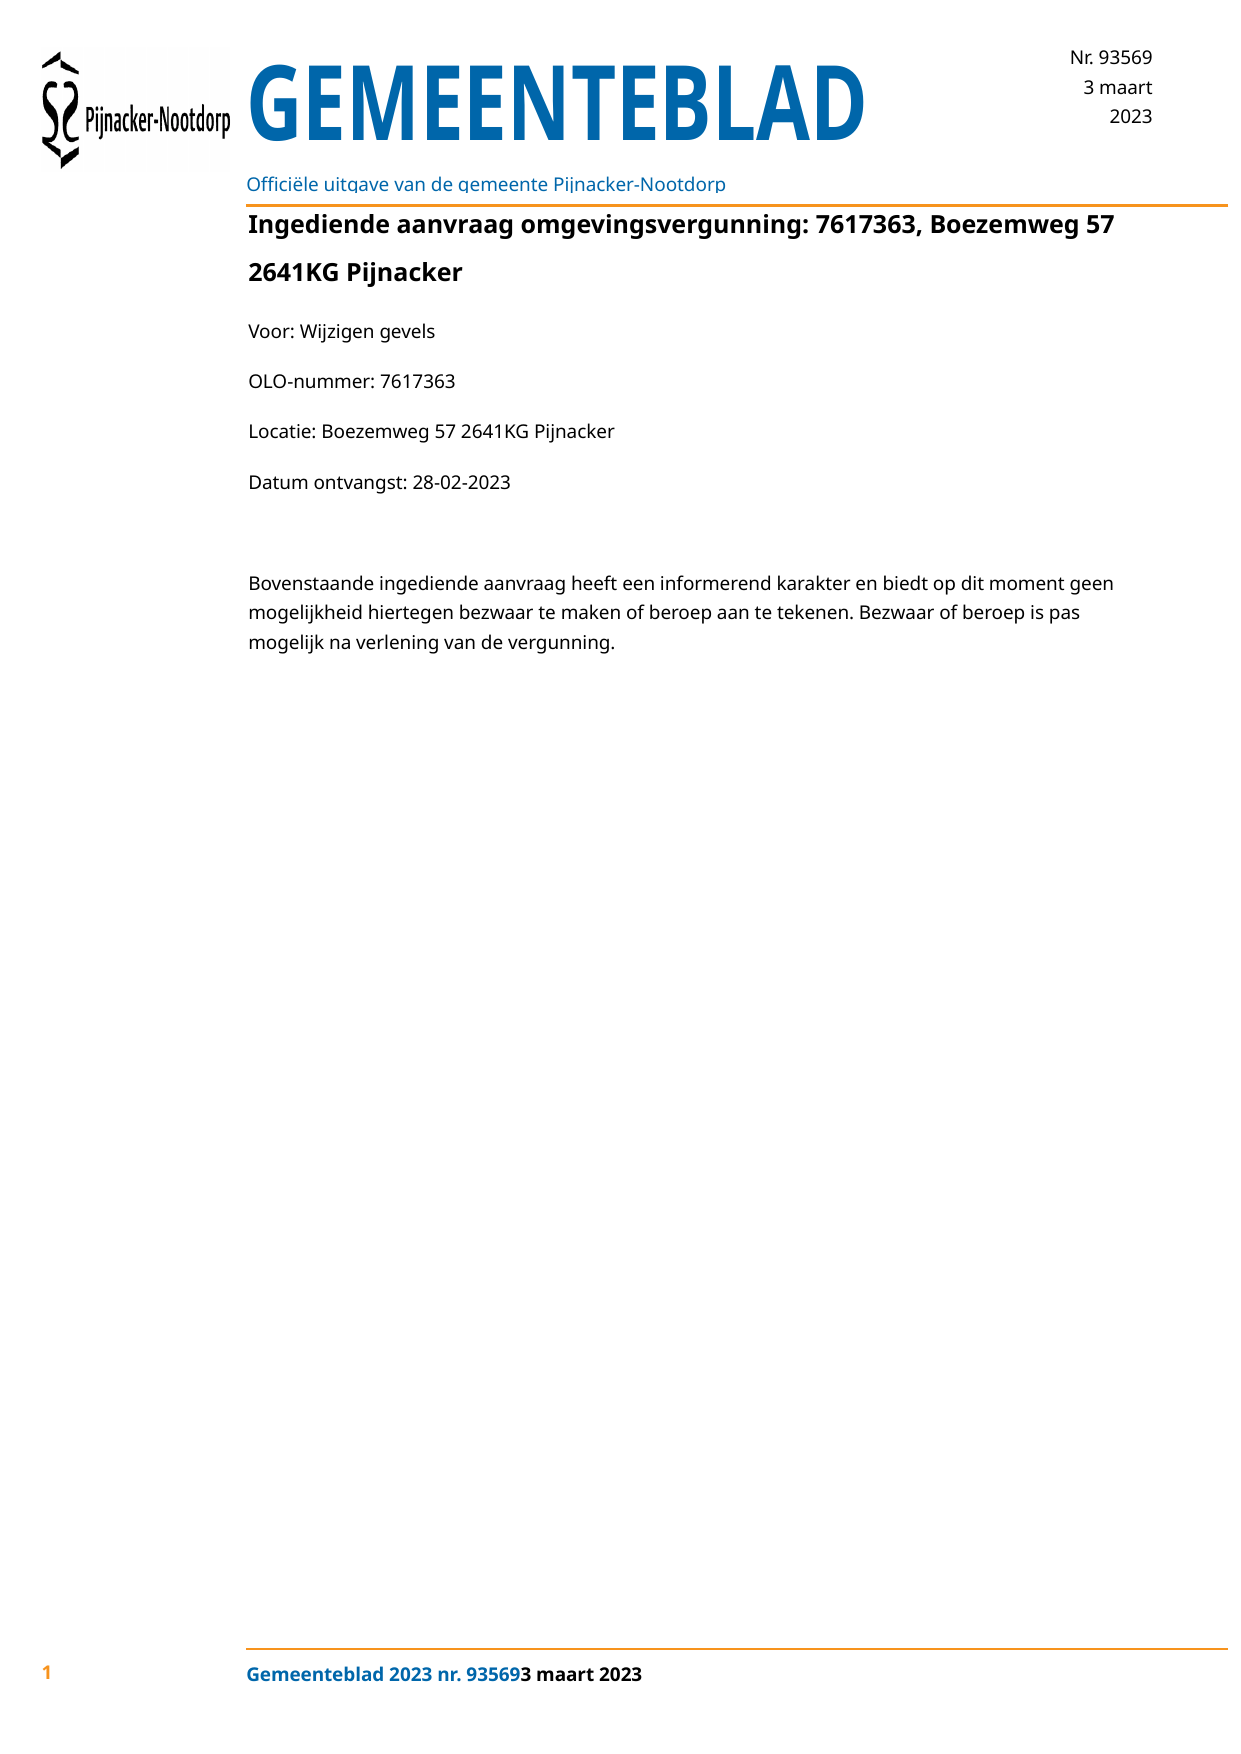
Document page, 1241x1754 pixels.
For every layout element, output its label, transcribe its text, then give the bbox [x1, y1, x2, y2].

text Bovenstaande ingediende aanvraag heeft een informerend karakter en biedt op dit moment geen mogelijkheid hiertegen bezwaar te maken of beroep aan te tekenen. Bezwaar of beroep is pas mogelijk na verlening van de vergunning. [248, 570, 1152, 655]
text Locatie: Boezemweg 57 2641KG Pijnacker [248, 419, 1152, 444]
text Ingediende aanvraag omgevingsvergunning: 7617363, Boezemweg 57 2641KG Pijnacker [248, 207, 1152, 288]
text Datum ontvangst: 28-02-2023 [248, 469, 1152, 495]
text Voor: Wijzigen gevels [248, 318, 1152, 344]
picture [41, 47, 231, 172]
text OLO-nummer: 7617363 [248, 368, 1152, 394]
